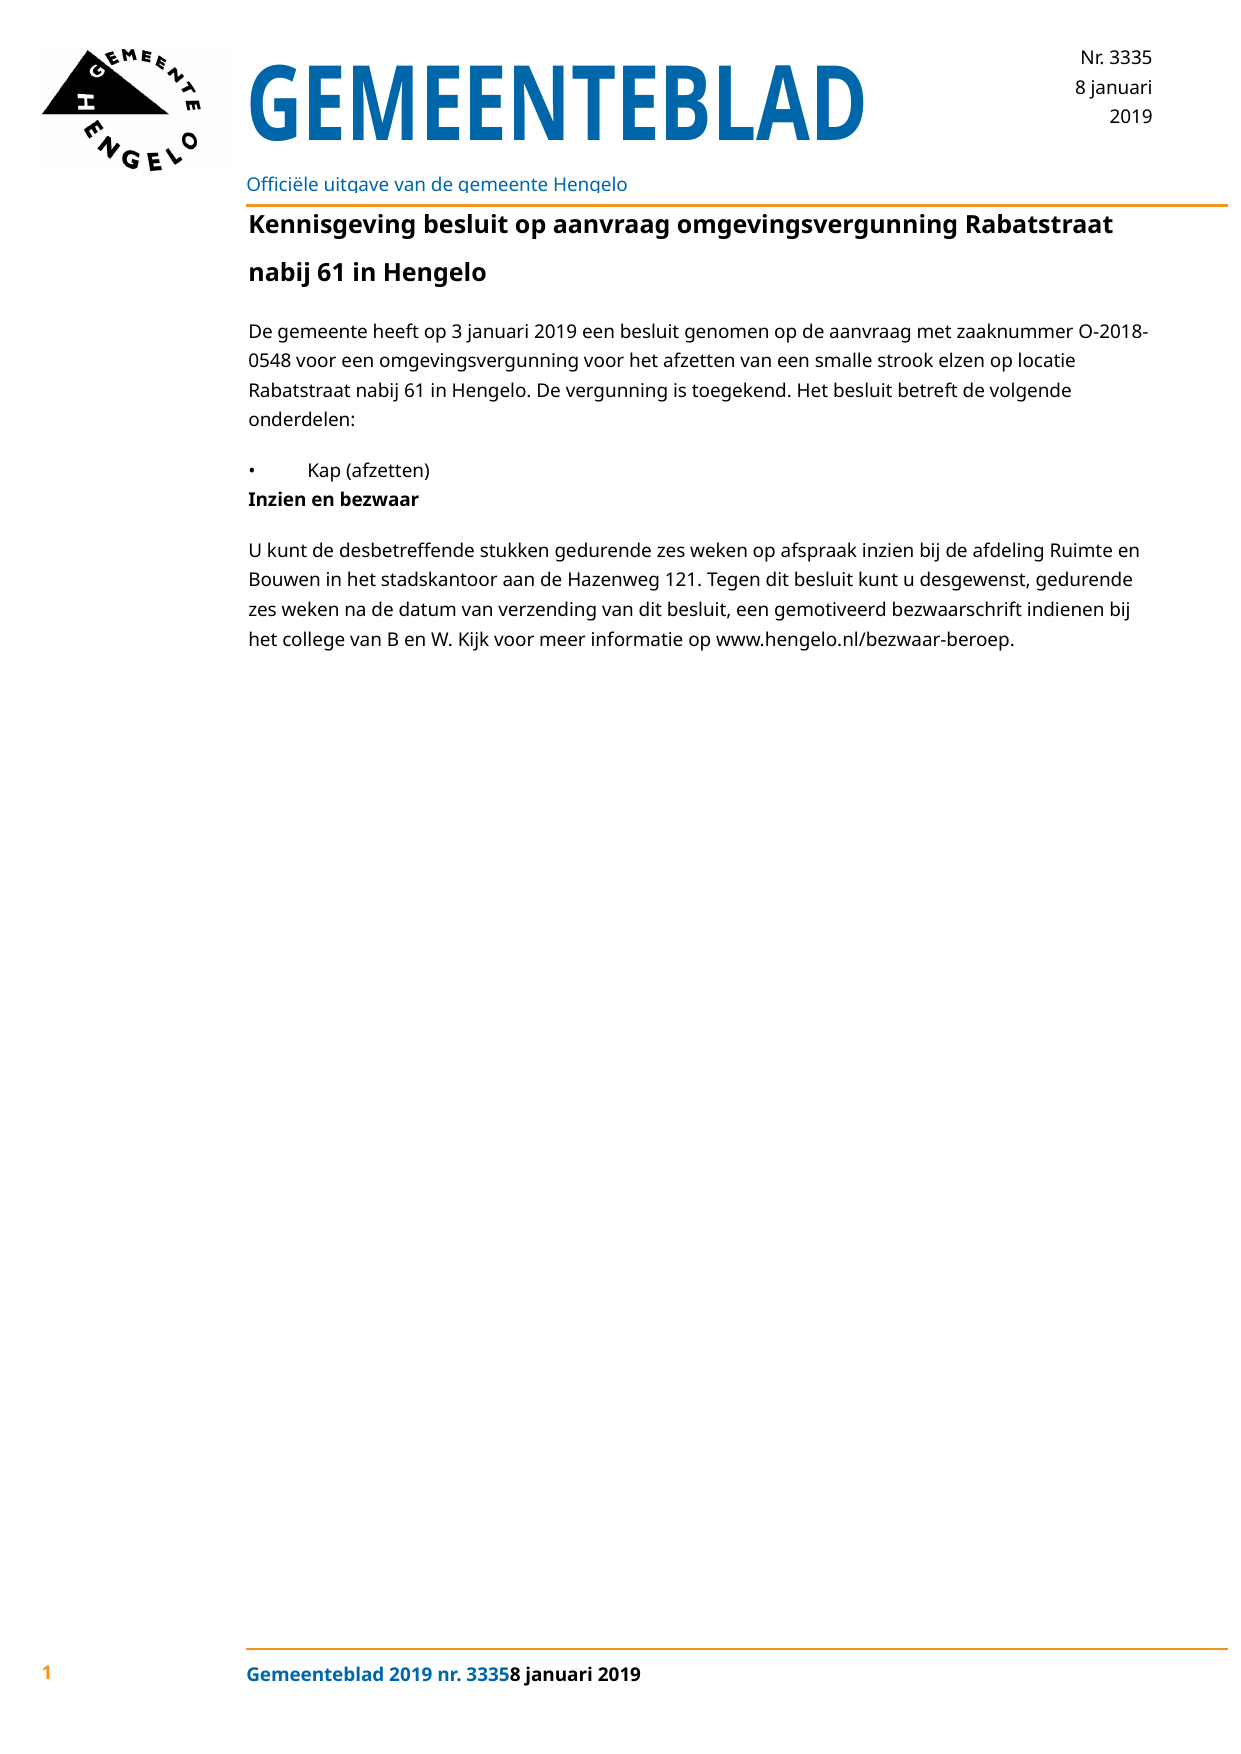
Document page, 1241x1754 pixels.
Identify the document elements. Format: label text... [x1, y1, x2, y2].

text De gemeente heeft op 3 januari 2019 een besluit genomen op de aanvraag met zaaknummer O-2018-0548 voor een omgevingsvergunning voor het afzetten van een smalle strook elzen op locatie Rabatstraat nabij 61 in Hengelo. De vergunning is toegekend. Het besluit betreft de volgende onderdelen: [248, 318, 1152, 432]
text U kunt de desbetreffende stukken gedurende zes weken op afspraak inzien bij de afdeling Ruimte en Bouwen in het stadskantoor aan de Hazenweg 121. Tegen dit besluit kunt u desgewenst, gedurende zes weken na de datum van verzending van dit besluit, een gemotiveerd bezwaarschrift indienen bij het college van B en W. Kijk voor meer informatie op www.hengelo.nl/bezwaar-beroep. [248, 537, 1152, 652]
text Inzien en bezwaar [248, 487, 1152, 512]
text Kennisgeving besluit op aanvraag omgevingsvergunning Rabatstraat nabij 61 in Hengelo [248, 207, 1152, 288]
list Kap (afzetten) [248, 457, 1152, 483]
picture [41, 47, 231, 172]
